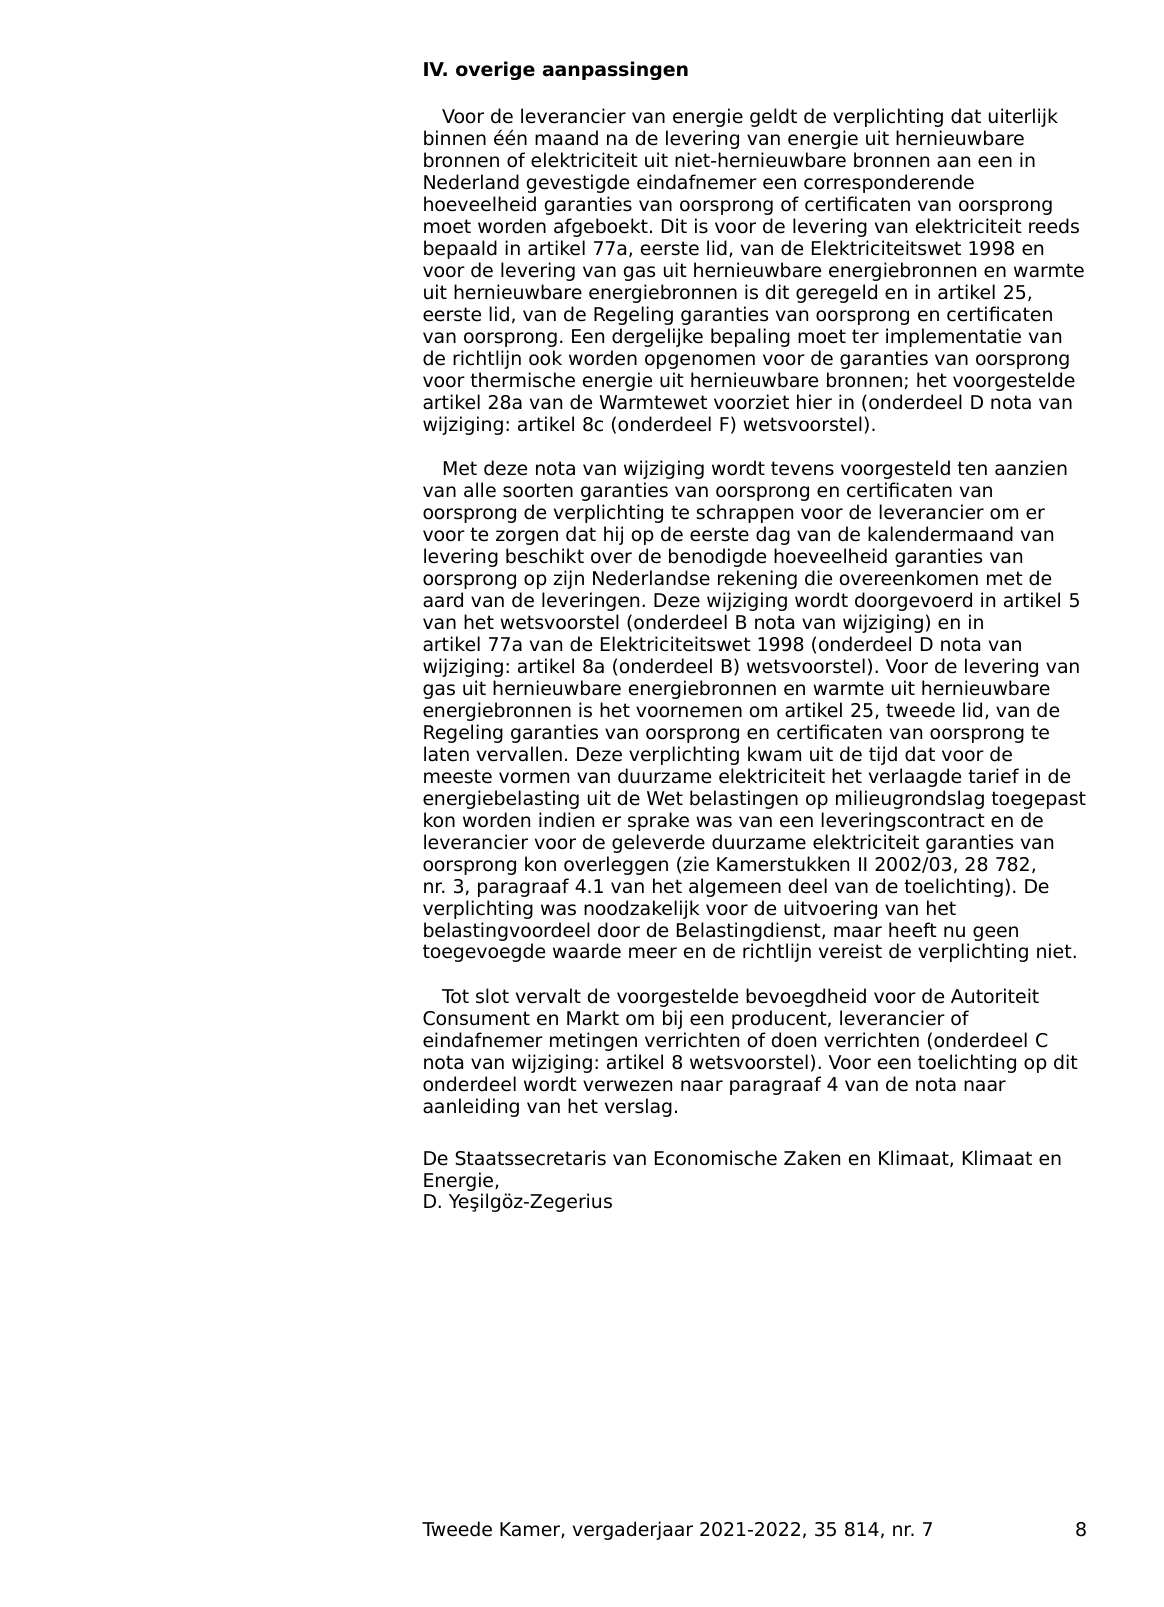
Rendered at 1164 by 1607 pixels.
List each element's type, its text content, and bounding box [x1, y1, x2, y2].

subtitle IV. overige aanpassingen [422, 59, 1087, 81]
text De Staatssecretaris van Economische Zaken en Klimaat, Klimaat en Energie, D. Yeşilgöz-Zegerius [422, 1147, 1087, 1213]
text Met deze nota van wijziging wordt tevens voorgesteld ten aanzien van alle soorten garanties van oorsprong en certificaten van oorsprong de verplichting te schrappen voor de leverancier om er voor te zorgen dat hij op de eerste dag van de kalendermaand van levering beschikt over de benodigde hoeveelheid garanties van oorsprong op zijn Nederlandse rekening die overeenkomen met de aard van de leveringen. Deze wijziging wordt doorgevoerd in artikel 5 van het wetsvoorstel (onderdeel B nota van wijziging) en in artikel 77a van de Elektriciteitswet 1998 (onderdeel D nota van wijziging: artikel 8a (onderdeel B) wetsvoorstel). Voor de levering van gas uit hernieuwbare energiebronnen en warmte uit hernieuwbare energiebronnen is het voornemen om artikel 25, tweede lid, van de Regeling garanties van oorsprong en certificaten van oorsprong te laten vervallen. Deze verplichting kwam uit de tijd dat voor de meeste vormen van duurzame elektriciteit het verlaagde tarief in de energiebelasting uit de Wet belastingen op milieugrondslag toegepast kon worden indien er sprake was van een leveringscontract en de leverancier voor de geleverde duurzame elektriciteit garanties van oorsprong kon overleggen (zie Kamerstukken II 2002/03, 28 782, nr. 3, paragraaf 4.1 van het algemeen deel van de toelichting). De verplichting was noodzakelijk voor de uitvoering van het belastingvoordeel door de Belastingdienst, maar heeft nu geen toegevoegde waarde meer en de richtlijn vereist de verplichting niet. [422, 458, 1087, 963]
text Voor de leverancier van energie geldt de verplichting dat uiterlijk binnen één maand na de levering van energie uit hernieuwbare bronnen of elektriciteit uit niet-hernieuwbare bronnen aan een in Nederland gevestigde eindafnemer een corresponderende hoeveelheid garanties van oorsprong of certificaten van oorsprong moet worden afgeboekt. Dit is voor de levering van elektriciteit reeds bepaald in artikel 77a, eerste lid, van de Elektriciteitswet 1998 en voor de levering van gas uit hernieuwbare energiebronnen en warmte uit hernieuwbare energiebronnen is dit geregeld en in artikel 25, eerste lid, van de Regeling garanties van oorsprong en certificaten van oorsprong. Een dergelijke bepaling moet ter implementatie van de richtlijn ook worden opgenomen voor de garanties van oorsprong voor thermische energie uit hernieuwbare bronnen; het voorgestelde artikel 28a van de Warmtewet voorziet hier in (onderdeel D nota van wijziging: artikel 8c (onderdeel F) wetsvoorstel). [422, 106, 1087, 436]
text Tot slot vervalt de voorgestelde bevoegdheid voor de Autoriteit Consument en Markt om bij een producent, leverancier of eindafnemer metingen verrichten of doen verrichten (onderdeel C nota van wijziging: artikel 8 wetsvoorstel). Voor een toelichting op dit onderdeel wordt verwezen naar paragraaf 4 van de nota naar aanleiding van het verslag. [422, 986, 1087, 1117]
